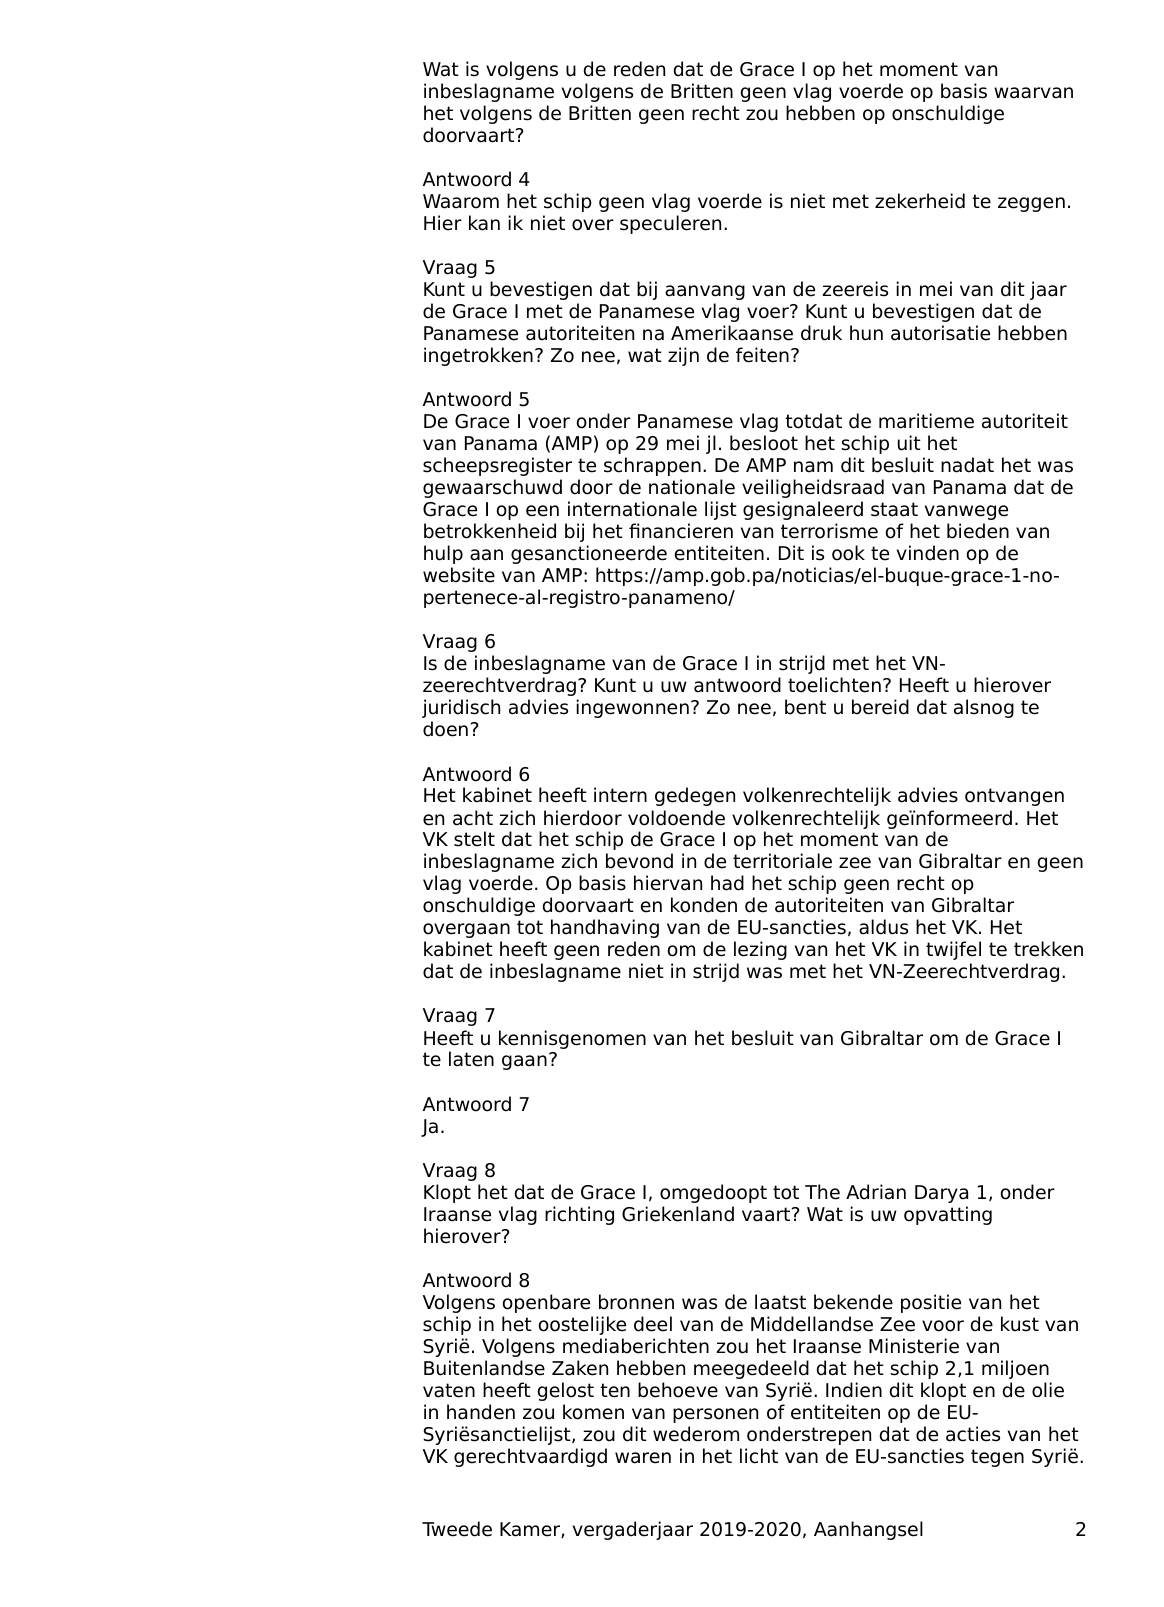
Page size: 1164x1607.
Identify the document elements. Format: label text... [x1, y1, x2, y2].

text Heeft u kennisgenomen van het besluit van Gibraltar om de Grace I te laten gaan? [422, 1027, 1087, 1071]
text Antwoord 5 [422, 389, 1087, 411]
text Vraag 8 [422, 1160, 1087, 1182]
text Vraag 5 [422, 257, 1087, 279]
text Ja. [422, 1116, 1087, 1137]
text Wat is volgens u de reden dat de Grace I op het moment van inbeslagname volgens de Britten geen vlag voerde op basis waarvan het volgens de Britten geen recht zou hebben op onschuldige doorvaart? [422, 59, 1087, 147]
text Kunt u bevestigen dat bij aanvang van de zeereis in mei van dit jaar de Grace I met de Panamese vlag voer? Kunt u bevestigen dat de Panamese autoriteiten na Amerikaanse druk hun autorisatie hebben ingetrokken? Zo nee, wat zijn de feiten? [422, 279, 1087, 367]
text Antwoord 4 [422, 169, 1087, 191]
text Is de inbeslagname van de Grace I in strijd met het VN-zeerechtverdrag? Kunt u uw antwoord toelichten? Heeft u hierover juridisch advies ingewonnen? Zo nee, bent u bereid dat alsnog te doen? [422, 653, 1087, 741]
text De Grace I voer onder Panamese vlag totdat de maritieme autoriteit van Panama (AMP) op 29 mei jl. besloot het schip uit het scheepsregister te schrappen. De AMP nam dit besluit nadat het was gewaarschuwd door de nationale veiligheidsraad van Panama dat de Grace I op een internationale lijst gesignaleerd staat vanwege betrokkenheid bij het financieren van terrorisme of het bieden van hulp aan gesanctioneerde entiteiten. Dit is ook te vinden op de website van AMP: https://amp.gob.pa/noticias/el-buque-grace-1-no-pertenece-al-registro-panameno/ [422, 411, 1087, 609]
text Antwoord 6 [422, 763, 1087, 785]
text Waarom het schip geen vlag voerde is niet met zekerheid te zeggen. Hier kan ik niet over speculeren. [422, 191, 1087, 235]
text Vraag 6 [422, 631, 1087, 653]
text Het kabinet heeft intern gedegen volkenrechtelijk advies ontvangen en acht zich hierdoor voldoende volkenrechtelijk geïnformeerd. Het VK stelt dat het schip de Grace I op het moment van de inbeslagname zich bevond in de territoriale zee van Gibraltar en geen vlag voerde. Op basis hiervan had het schip geen recht op onschuldige doorvaart en konden de autoriteiten van Gibraltar overgaan tot handhaving van de EU-sancties, aldus het VK. Het kabinet heeft geen reden om de lezing van het VK in twijfel te trekken dat de inbeslagname niet in strijd was met het VN-Zeerechtverdrag. [422, 785, 1087, 983]
text Antwoord 8 [422, 1270, 1087, 1292]
text Vraag 7 [422, 1005, 1087, 1027]
text Volgens openbare bronnen was de laatst bekende positie van het schip in het oostelijke deel van de Middellandse Zee voor de kust van Syrië. Volgens mediaberichten zou het Iraanse Ministerie van Buitenlandse Zaken hebben meegedeeld dat het schip 2,1 miljoen vaten heeft gelost ten behoeve van Syrië. Indien dit klopt en de olie in handen zou komen van personen of entiteiten op de EU-Syriësanctielijst, zou dit wederom onderstrepen dat de acties van het VK gerechtvaardigd waren in het licht van de EU-sancties tegen Syrië. [422, 1292, 1087, 1468]
text Antwoord 7 [422, 1093, 1087, 1116]
text Klopt het dat de Grace I, omgedoopt tot The Adrian Darya 1, onder Iraanse vlag richting Griekenland vaart? Wat is uw opvatting hierover? [422, 1182, 1087, 1248]
